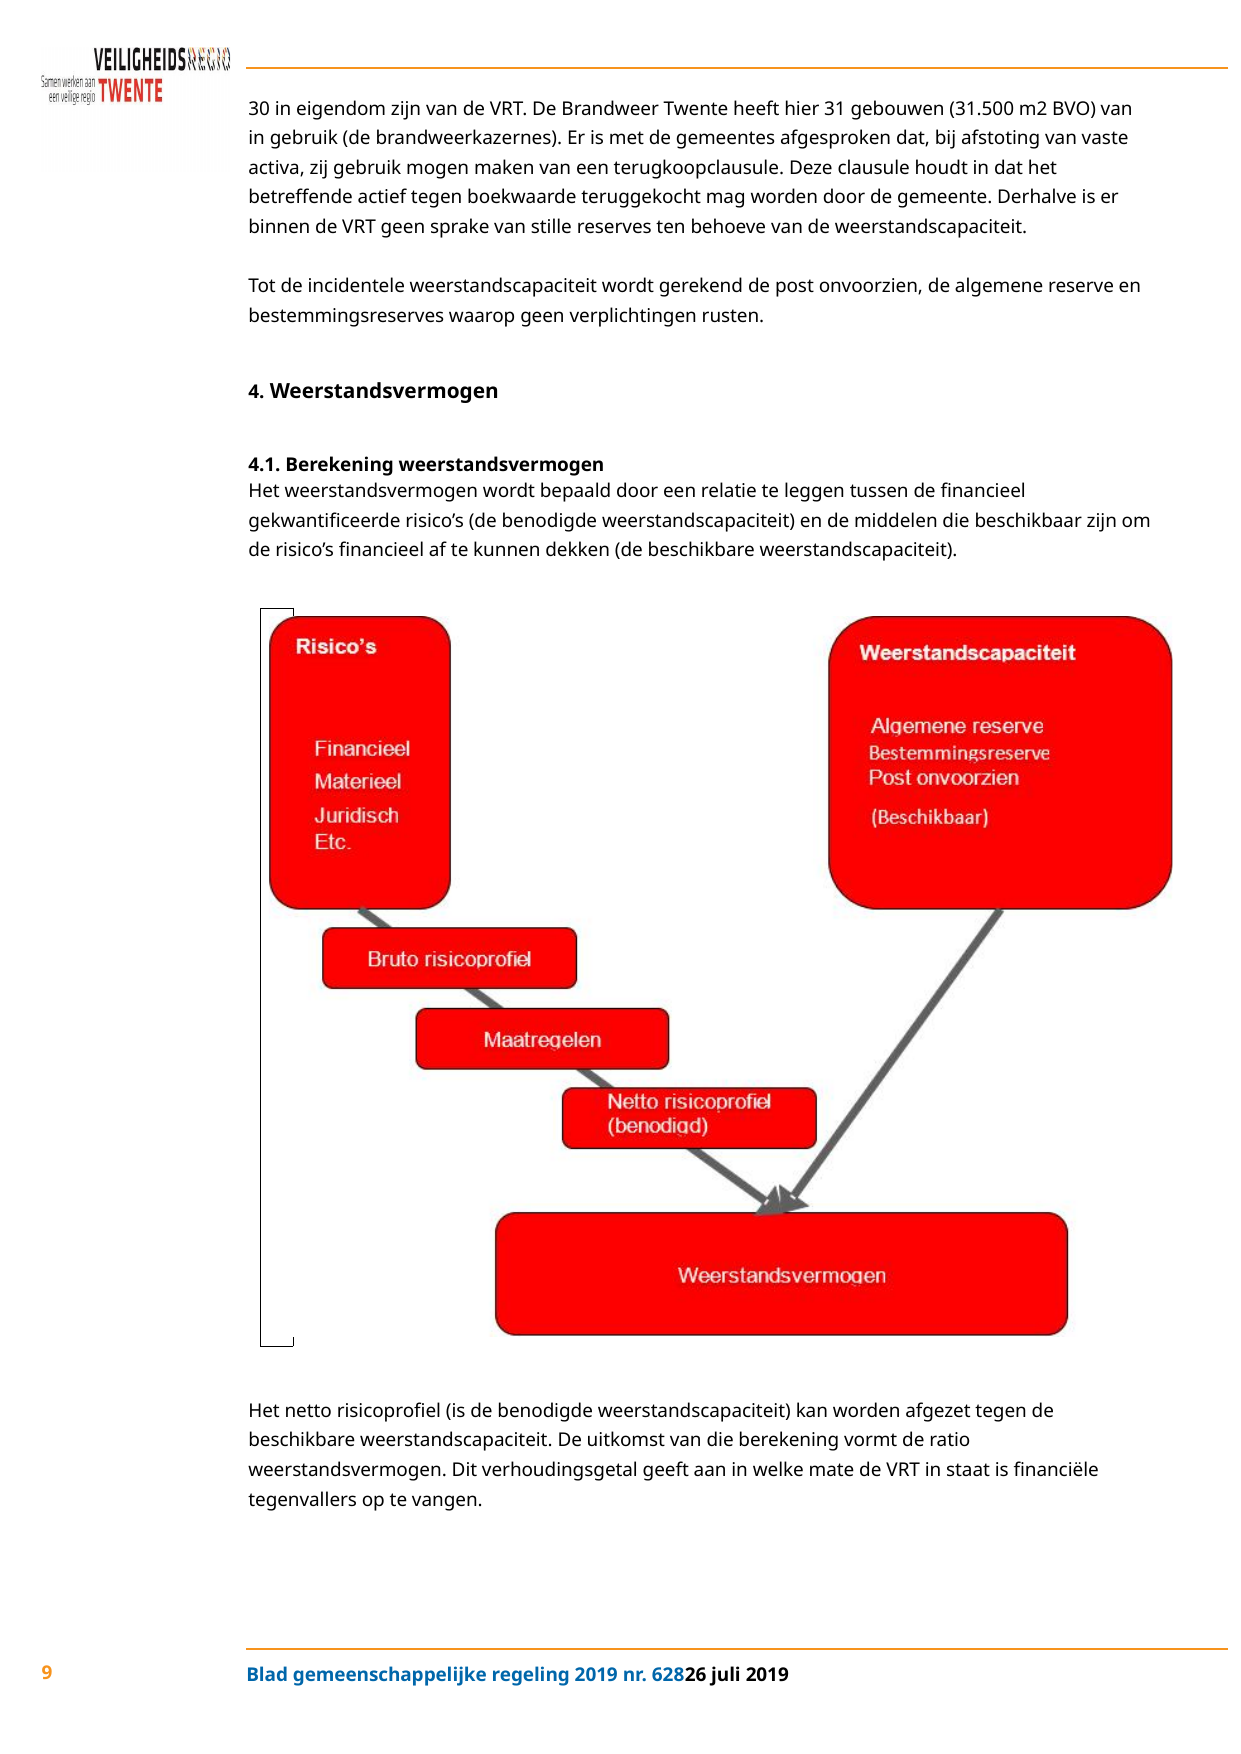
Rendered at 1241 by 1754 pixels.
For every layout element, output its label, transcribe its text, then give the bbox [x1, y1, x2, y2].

table_header Tot de incidentele weerstandscapaciteit wordt gerekend de post onvoorzien, de algemene reserve en bestemmingsreserves waarop geen verplichtingen rusten. [248, 273, 1152, 328]
text 4.1. Berekening weerstandsvermogen [248, 452, 1152, 477]
picture [268, 616, 1173, 1337]
text Het weerstandsvermogen wordt bepaald door een relatie te leggen tussen de financieel gekwantificeerde risico’s (de benodigde weerstandscapaciteit) en de middelen die beschikbaar zijn om de risico’s financieel af te kunnen dekken (de beschikbare weerstandscapaciteit). [248, 477, 1152, 562]
text Het netto risicoprofiel (is de benodigde weerstandscapaciteit) kan worden afgezet tegen de beschikbare weerstandscapaciteit. De uitkomst van die berekening vormt de ratio weerstandsvermogen. Dit verhoudingsgetal geeft aan in welke mate de VRT in staat is financiële tegenvallers op te vangen. [248, 1397, 1152, 1511]
text 4. Weerstandsvermogen [248, 377, 1152, 405]
text 30 in eigendom zijn van de VRT. De Brandweer Twente heeft hier 31 gebouwen (31.500 m2 BVO) van in gebruik (de brandweerkazernes). Er is met de gemeentes afgesproken dat, bij afstoting van vaste activa, zij gebruik mogen maken van een terugkoopclausule. Deze clausule houdt in dat het betreffende actief tegen boekwaarde teruggekocht mag worden door de gemeente. Derhalve is er binnen de VRT geen sprake van stille reserves ten behoeve van de weerstandscapaciteit. [248, 95, 1152, 239]
picture [41, 47, 231, 172]
